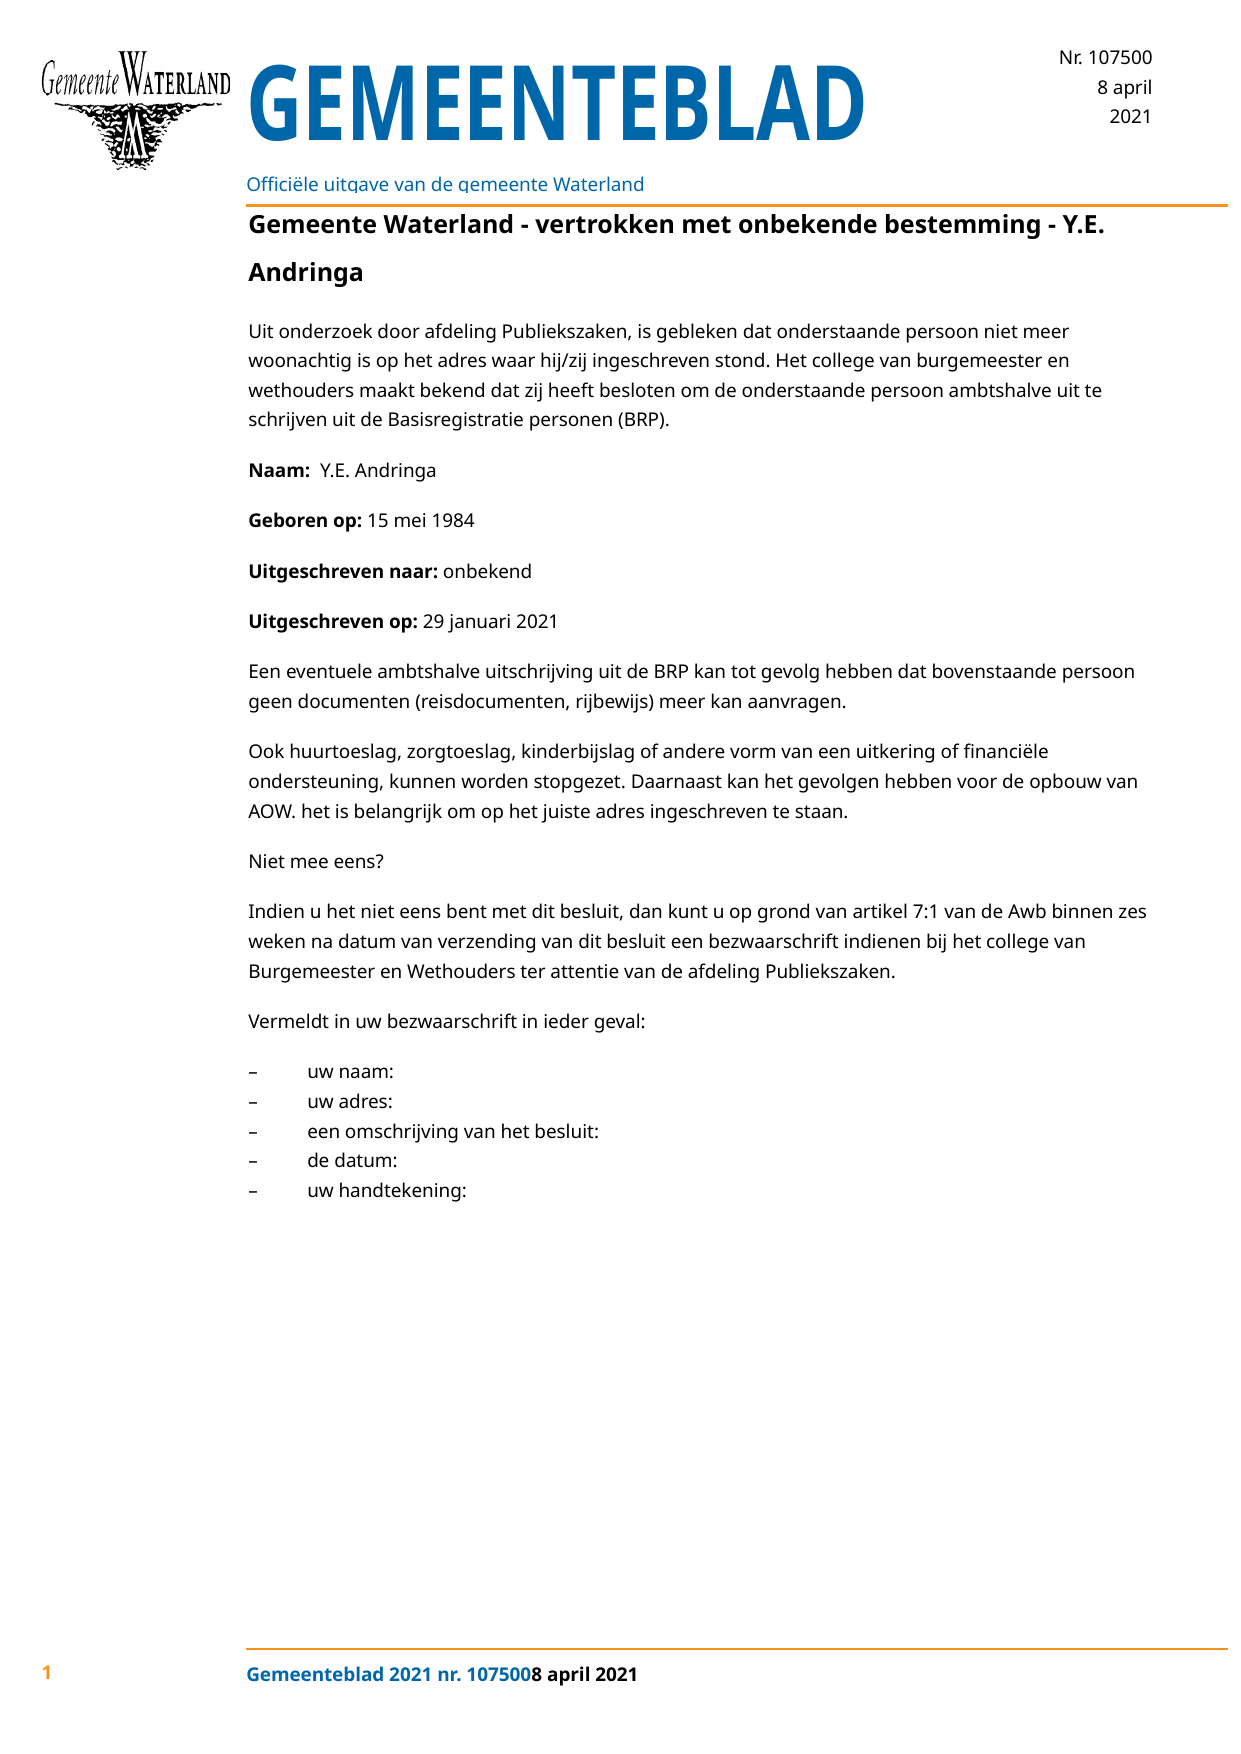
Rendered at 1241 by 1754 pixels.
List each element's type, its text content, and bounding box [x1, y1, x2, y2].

list uw adres: [248, 1088, 1152, 1114]
text Naam: Y.E. Andringa [248, 457, 1152, 483]
text Uitgeschreven op: 29 januari 2021 [248, 608, 1152, 634]
list een omschrijving van het besluit: [248, 1118, 1152, 1144]
list de datum: [248, 1147, 1152, 1173]
text Een eventuele ambtshalve uitschrijving uit de BRP kan tot gevolg hebben dat bovenstaande persoon geen documenten (reisdocumenten, rijbewijs) meer kan aanvragen. [248, 659, 1152, 714]
text Vermeldt in uw bezwaarschrift in ieder geval: [248, 1008, 1152, 1034]
text Ook huurtoeslag, zorgtoeslag, kinderbijslag of andere vorm van een uitkering of financiële ondersteuning, kunnen worden stopgezet. Daarnaast kan het gevolgen hebben voor de opbouw van AOW. het is belangrijk om op het juiste adres ingeschreven te staan. [248, 739, 1152, 824]
text Geboren op: 15 mei 1984 [248, 507, 1152, 533]
list uw naam: [248, 1059, 1152, 1084]
text Niet mee eens? [248, 848, 1152, 874]
text Gemeente Waterland - vertrokken met onbekende bestemming - Y.E. Andringa [248, 207, 1152, 288]
text Indien u het niet eens bent met dit besluit, dan kunt u op grond van artikel 7:1 van de Awb binnen zes weken na datum van verzending van dit besluit een bezwaarschrift indienen bij het college van Burgemeester en Wethouders ter attentie van de afdeling Publiekszaken. [248, 899, 1152, 984]
list uw handtekening: [248, 1177, 1152, 1203]
picture [41, 47, 231, 172]
text Uitgeschreven naar: onbekend [248, 558, 1152, 584]
text Uit onderzoek door afdeling Publiekszaken, is gebleken dat onderstaande persoon niet meer woonachtig is op het adres waar hij/zij ingeschreven stond. Het college van burgemeester en wethouders maakt bekend dat zij heeft besloten om de onderstaande persoon ambtshalve uit te schrijven uit de Basisregistratie personen (BRP). [248, 318, 1152, 432]
